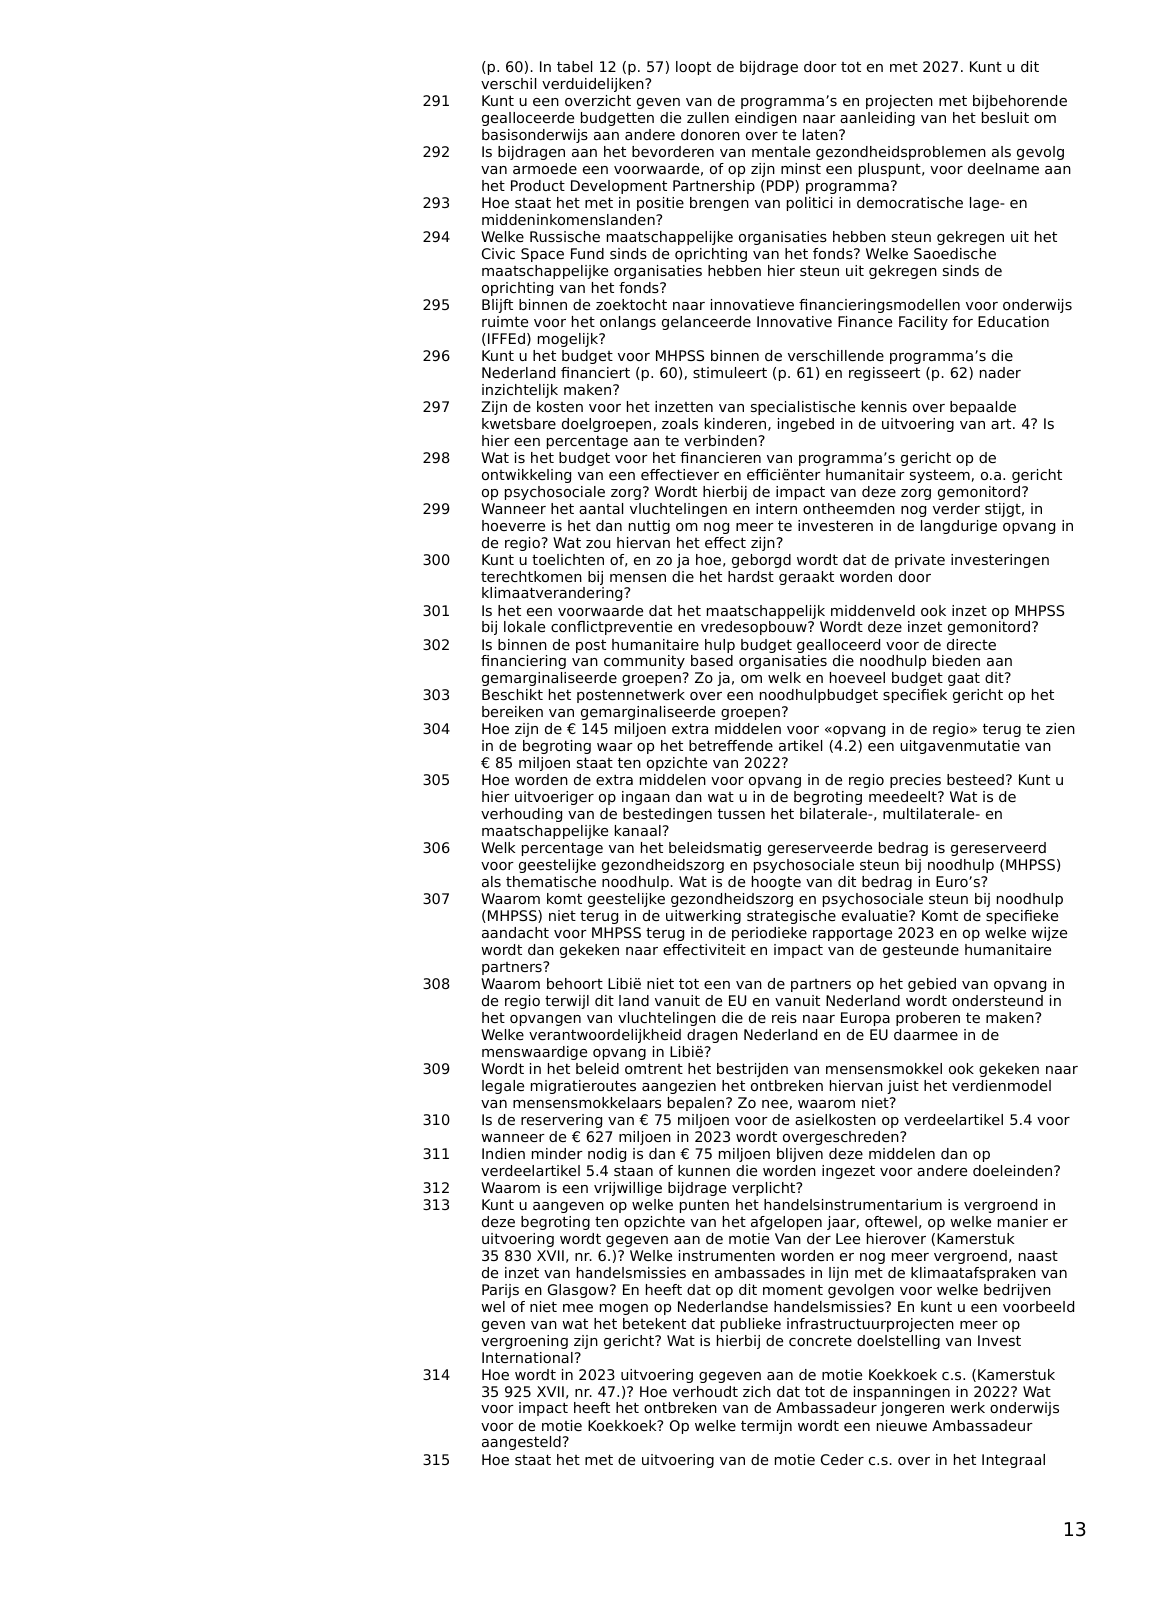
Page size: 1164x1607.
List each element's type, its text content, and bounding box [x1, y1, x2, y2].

table_cell Is bijdragen aan het bevorderen van mentale gezondheidsproblemen als gevolg van armoede een voorwaarde, of op zijn minst een pluspunt, voor deelname aan het Product Development Partnership (PDP) programma? [475, 144, 1087, 195]
table_cell Hoe staat het met de uitvoering van de motie Ceder c.s. over in het Integraal [475, 1451, 1087, 1468]
table_cell 300 [422, 551, 475, 602]
table_cell Is binnen de post humanitaire hulp budget gealloceerd voor de directe financiering van community based organisaties die noodhulp bieden aan gemarginaliseerde groepen? Zo ja, om welk en hoeveel budget gaat dit? [475, 636, 1087, 687]
table_cell 309 [422, 1061, 475, 1112]
table_cell 310 [422, 1112, 475, 1146]
table_cell Waarom behoort Libië niet tot een van de partners op het gebied van opvang in de regio terwijl dit land vanuit de EU en vanuit Nederland wordt ondersteund in het opvangen van vluchtelingen die de reis naar Europa proberen te maken? Welke verantwoordelijkheid dragen Nederland en de EU daarmee in de menswaardige opvang in Libië? [475, 976, 1087, 1061]
table_cell Kunt u een overzicht geven van de programma’s en projecten met bijbehorende gealloceerde budgetten die zullen eindigen naar aanleiding van het besluit om basisonderwijs aan andere donoren over te laten? [475, 93, 1087, 144]
table_cell Waarom komt geestelijke gezondheidszorg en psychosociale steun bij noodhulp (MHPSS) niet terug in de uitwerking strategische evaluatie? Komt de specifieke aandacht voor MHPSS terug in de periodieke rapportage 2023 en op welke wijze wordt dan gekeken naar effectiviteit en impact van de gesteunde humanitaire partners? [475, 891, 1087, 976]
table_cell Is het een voorwaarde dat het maatschappelijk middenveld ook inzet op MHPSS bij lokale conflictpreventie en vredesopbouw? Wordt deze inzet gemonitord? [475, 603, 1087, 636]
table_cell 295 [422, 297, 475, 348]
table_cell 308 [422, 976, 475, 1061]
table_cell Hoe worden de extra middelen voor opvang in de regio precies besteed? Kunt u hier uitvoeriger op ingaan dan wat u in de begroting meedeelt? Wat is de verhouding van de bestedingen tussen het bilaterale-, multilaterale- en maatschappelijke kanaal? [475, 772, 1087, 840]
table_cell Kunt u aangeven op welke punten het handelsinstrumentarium is vergroend in deze begroting ten opzichte van het afgelopen jaar, oftewel, op welke manier er uitvoering wordt gegeven aan de motie Van der Lee hierover (Kamerstuk 35 830 XVII, nr. 6.)? Welke instrumenten worden er nog meer vergroend, naast de inzet van handelsmissies en ambassades in lijn met de klimaatafspraken van Parijs en Glasgow? En heeft dat op dit moment gevolgen voor welke bedrijven wel of niet mee mogen op Nederlandse handelsmissies? En kunt u een voorbeeld geven van wat het betekent dat publieke infrastructuurprojecten meer op vergroening zijn gericht? Wat is hierbij de concrete doelstelling van Invest International? [475, 1197, 1087, 1366]
table_cell 299 [422, 501, 475, 551]
table_cell 312 [422, 1180, 475, 1197]
table_cell 294 [422, 229, 475, 297]
table_cell Indien minder nodig is dan € 75 miljoen blijven deze middelen dan op verdeelartikel 5.4 staan of kunnen die worden ingezet voor andere doeleinden? [475, 1146, 1087, 1180]
table_cell 302 [422, 636, 475, 687]
table_cell Wordt in het beleid omtrent het bestrijden van mensensmokkel ook gekeken naar legale migratieroutes aangezien het ontbreken hiervan juist het verdienmodel van mensensmokkelaars bepalen? Zo nee, waarom niet? [475, 1061, 1087, 1112]
table_cell 305 [422, 772, 475, 840]
table_cell 307 [422, 891, 475, 976]
table_cell (p. 60). In tabel 12 (p. 57) loopt de bijdrage door tot en met 2027. Kunt u dit verschil verduidelijken? [475, 59, 1087, 93]
table_cell 298 [422, 450, 475, 501]
table_cell Welk percentage van het beleidsmatig gereserveerde bedrag is gereserveerd voor geestelijke gezondheidszorg en psychosociale steun bij noodhulp (MHPSS) als thematische noodhulp. Wat is de hoogte van dit bedrag in Euro’s? [475, 840, 1087, 891]
table_cell 311 [422, 1146, 475, 1180]
table_cell Wanneer het aantal vluchtelingen en intern ontheemden nog verder stijgt, in hoeverre is het dan nuttig om nog meer te investeren in de langdurige opvang in de regio? Wat zou hiervan het effect zijn? [475, 501, 1087, 551]
table_cell 303 [422, 687, 475, 721]
table_cell Hoe wordt in 2023 uitvoering gegeven aan de motie Koekkoek c.s. (Kamerstuk 35 925 XVII, nr. 47.)? Hoe verhoudt zich dat tot de inspanningen in 2022? Wat voor impact heeft het ontbreken van de Ambassadeur jongeren werk onderwijs voor de motie Koekkoek? Op welke termijn wordt een nieuwe Ambassadeur aangesteld? [475, 1366, 1087, 1451]
table_cell 304 [422, 721, 475, 772]
table_cell Beschikt het postennetwerk over een noodhulpbudget specifiek gericht op het bereiken van gemarginaliseerde groepen? [475, 687, 1087, 721]
table_cell 291 [422, 93, 475, 144]
table_cell Kunt u het budget voor MHPSS binnen de verschillende programma’s die Nederland financiert (p. 60), stimuleert (p. 61) en regisseert (p. 62) nader inzichtelijk maken? [475, 348, 1087, 399]
table_cell Waarom is een vrijwillige bijdrage verplicht? [475, 1180, 1087, 1197]
table_cell 306 [422, 840, 475, 891]
table_cell Blijft binnen de zoektocht naar innovatieve financieringsmodellen voor onderwijs ruimte voor het onlangs gelanceerde Innovative Finance Facility for Education (IFFEd) mogelijk? [475, 297, 1087, 348]
table_cell Zijn de kosten voor het inzetten van specialistische kennis over bepaalde kwetsbare doelgroepen, zoals kinderen, ingebed in de uitvoering van art. 4? Is hier een percentage aan te verbinden? [475, 399, 1087, 449]
table_cell 313 [422, 1197, 475, 1366]
table_cell Hoe staat het met in positie brengen van politici in democratische lage- en middeninkomenslanden? [475, 195, 1087, 229]
table_cell Kunt u toelichten of, en zo ja hoe, geborgd wordt dat de private investeringen terechtkomen bij mensen die het hardst geraakt worden door klimaatverandering? [475, 551, 1087, 602]
table_cell Is de reservering van € 75 miljoen voor de asielkosten op verdeelartikel 5.4 voor wanneer de € 627 miljoen in 2023 wordt overgeschreden? [475, 1112, 1087, 1146]
table_cell 314 [422, 1366, 475, 1451]
table_cell Wat is het budget voor het financieren van programma’s gericht op de ontwikkeling van een effectiever en efficiënter humanitair systeem, o.a. gericht op psychosociale zorg? Wordt hierbij de impact van deze zorg gemonitord? [475, 450, 1087, 501]
table_cell Welke Russische maatschappelijke organisaties hebben steun gekregen uit het Civic Space Fund sinds de oprichting van het fonds? Welke Saoedische maatschappelijke organisaties hebben hier steun uit gekregen sinds de oprichting van het fonds? [475, 229, 1087, 297]
table_cell 301 [422, 603, 475, 636]
table_cell [422, 59, 475, 93]
table_cell 296 [422, 348, 475, 399]
table_cell Hoe zijn de € 145 miljoen extra middelen voor «opvang in de regio» terug te zien in de begroting waar op het betreffende artikel (4.2) een uitgavenmutatie van € 85 miljoen staat ten opzichte van 2022? [475, 721, 1087, 772]
table_cell 315 [422, 1451, 475, 1468]
table_cell 292 [422, 144, 475, 195]
table_cell 293 [422, 195, 475, 229]
table_cell 297 [422, 399, 475, 449]
